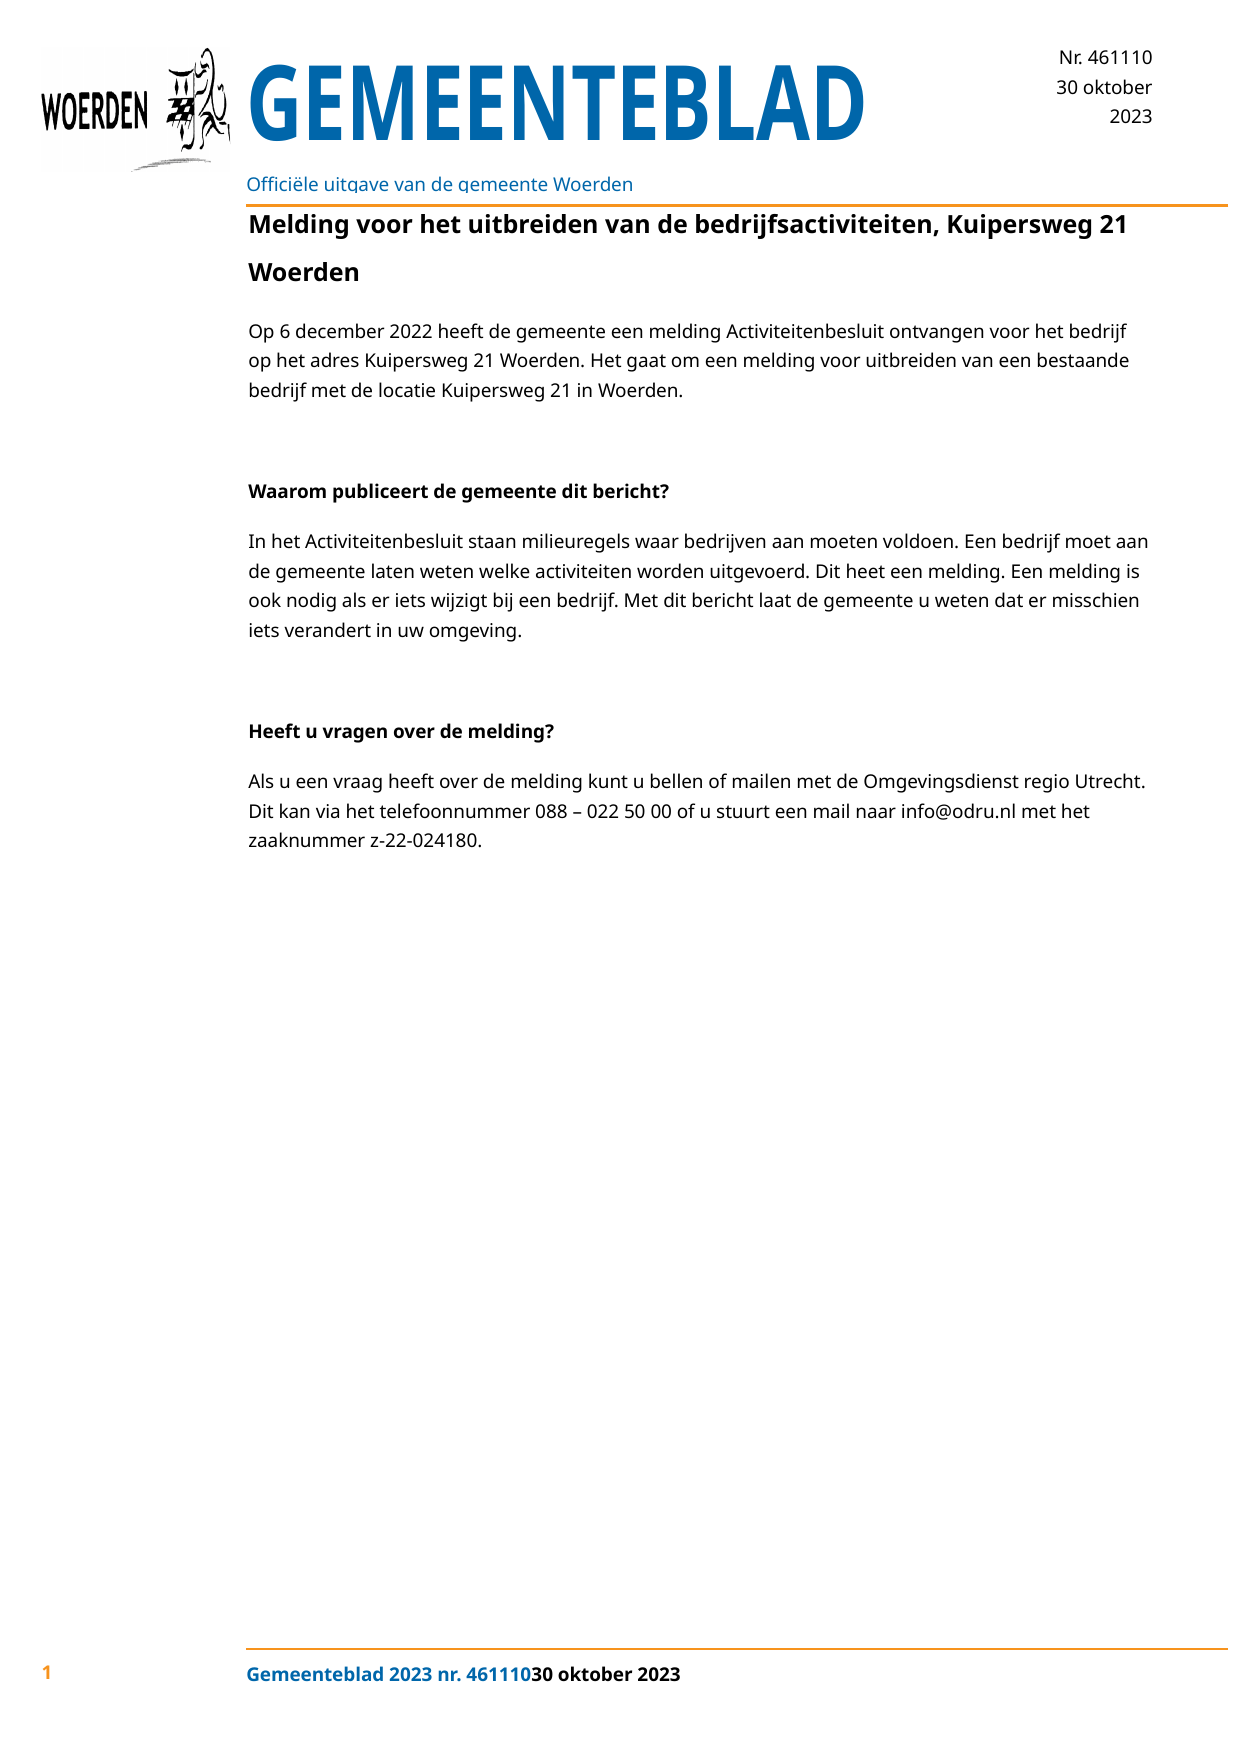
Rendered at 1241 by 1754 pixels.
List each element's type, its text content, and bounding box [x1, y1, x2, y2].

text Melding voor het uitbreiden van de bedrijfsactiviteiten, Kuipersweg 21 Woerden [248, 207, 1152, 288]
text Heeft u vragen over de melding? [248, 718, 1152, 744]
picture [41, 47, 231, 172]
text Als u een vraag heeft over de melding kunt u bellen of mailen met de Omgevingsdienst regio Utrecht. Dit kan via het telefoonnummer 088 – 022 50 00 of u stuurt een mail naar info@odru.nl met het zaaknummer z-22-024180. [248, 768, 1152, 853]
text Waarom publiceert de gemeente dit bericht? [248, 478, 1152, 504]
text In het Activiteitenbesluit staan milieuregels waar bedrijven aan moeten voldoen. Een bedrijf moet aan de gemeente laten weten welke activiteiten worden uitgevoerd. Dit heet een melding. Een melding is ook nodig als er iets wijzigt bij een bedrijf. Met dit bericht laat de gemeente u weten dat er misschien iets verandert in uw omgeving. [248, 528, 1152, 643]
text Op 6 december 2022 heeft de gemeente een melding Activiteitenbesluit ontvangen voor het bedrijf op het adres Kuipersweg 21 Woerden. Het gaat om een melding voor uitbreiden van een bestaande bedrijf met de locatie Kuipersweg 21 in Woerden. [248, 318, 1152, 403]
